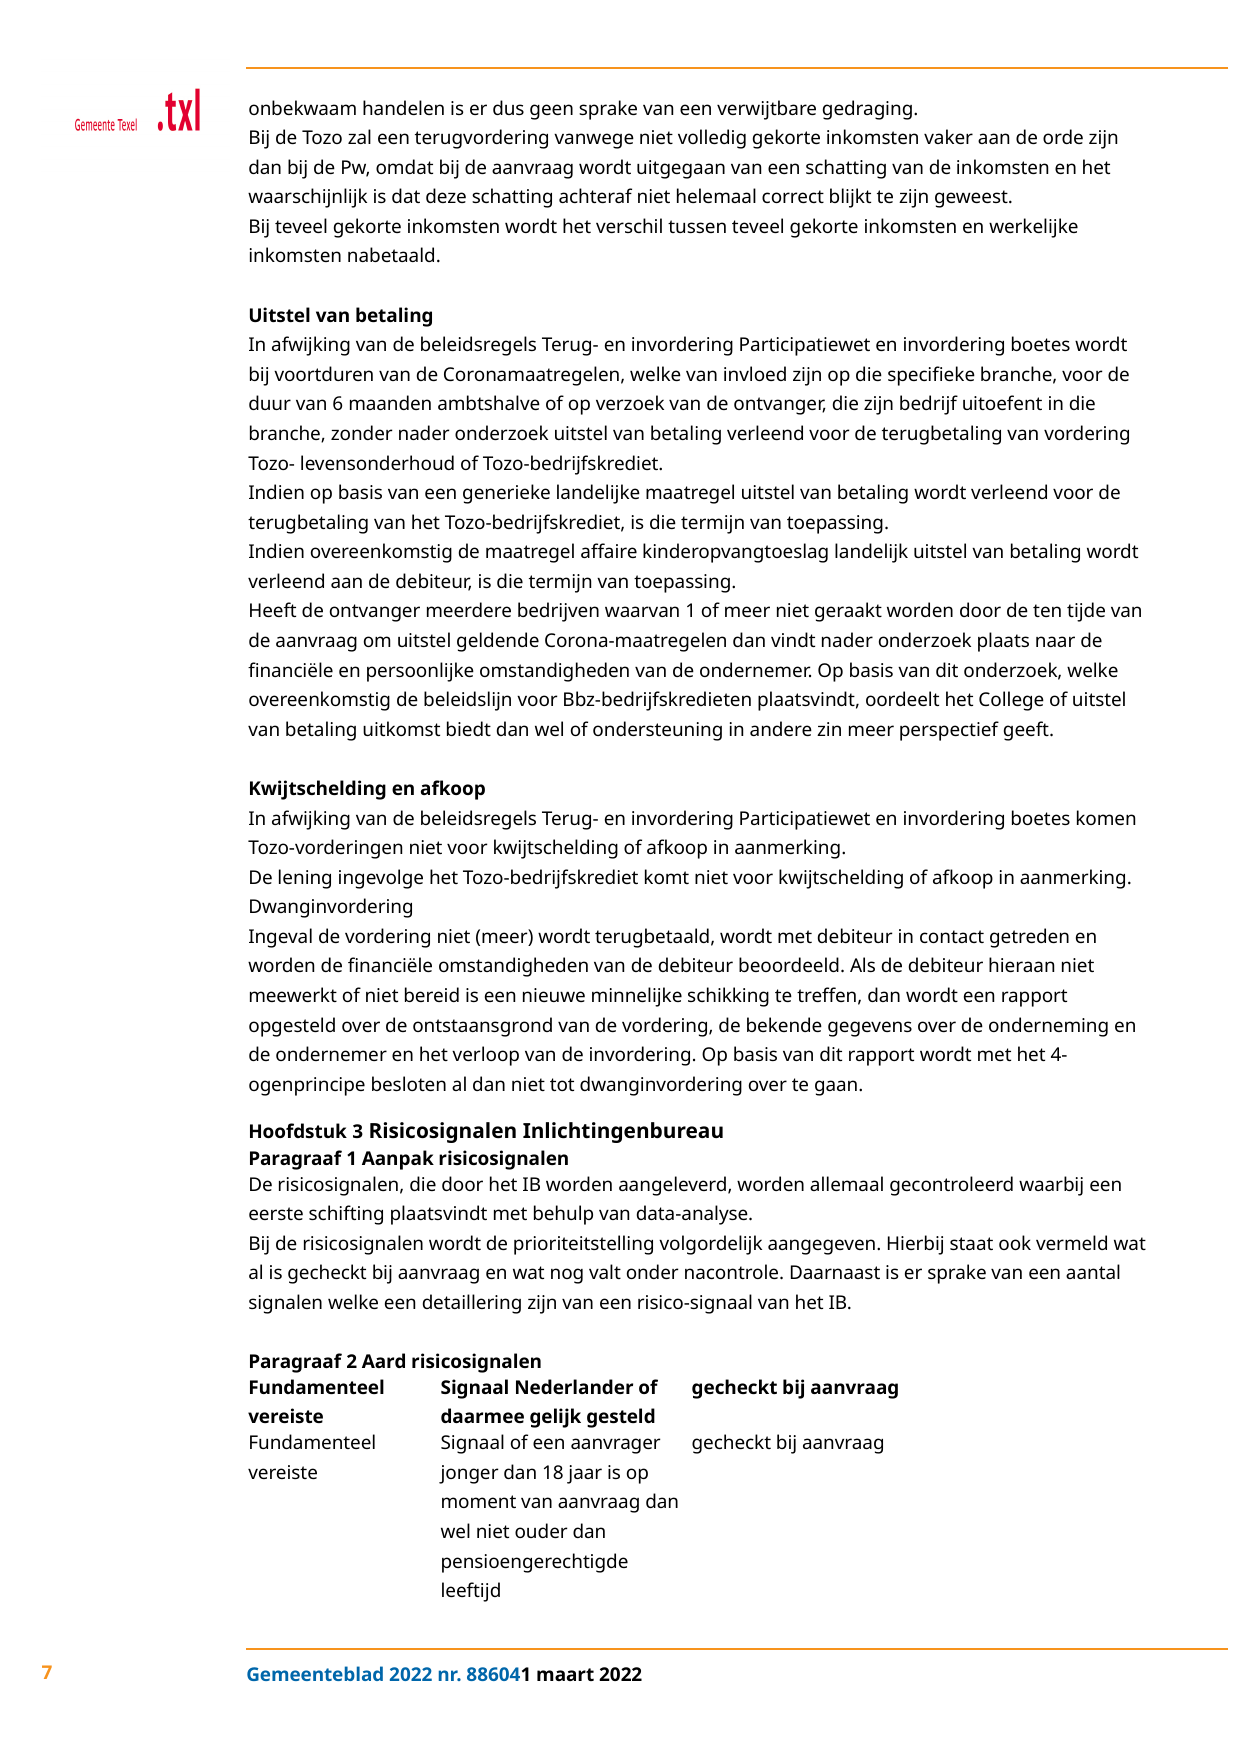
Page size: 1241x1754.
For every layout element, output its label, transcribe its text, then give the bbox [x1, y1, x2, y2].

text Kwijtschelding en afkoop [248, 775, 1152, 801]
text Ingeval de vordering niet (meer) wordt terugbetaald, wordt met debiteur in contact getreden en worden de financiële omstandigheden van de debiteur beoordeeld. Als de debiteur hieraan niet meewerkt of niet bereid is een nieuwe minnelijke schikking te treffen, dan wordt een rapport opgesteld over de ontstaansgrond van de vordering, de bekende gegevens over de onderneming en de ondernemer en het verloop van de invordering. Op basis van dit rapport wordt met het 4- ogenprincipe besloten al dan niet tot dwanginvordering over te gaan. [248, 923, 1152, 1097]
table_cell Signaal of een aanvrager jonger dan 18 jaar is op moment van aanvraag dan wel niet ouder dan pensioengerechtigde leeftijd [440, 1430, 691, 1603]
text Uitstel van betaling [248, 302, 1152, 328]
text Paragraaf 2 Aard risicosignalen [248, 1348, 1152, 1374]
table_cell [959, 1430, 1152, 1603]
table_header Signaal Nederlander of daarmee gelijk gesteld [440, 1374, 691, 1429]
table_header gecheckt bij aanvraag [691, 1374, 959, 1429]
text onbekwaam handelen is er dus geen sprake van een verwijtbare gedraging. [248, 95, 1152, 121]
text Indien op basis van een generieke landelijke maatregel uitstel van betaling wordt verleend voor de terugbetaling van het Tozo-bedrijfskrediet, is die termijn van toepassing. [248, 479, 1152, 535]
text In afwijking van de beleidsregels Terug- en invordering Participatiewet en invordering boetes komen Tozo-vorderingen niet voor kwijtschelding of afkoop in aanmerking. [248, 805, 1152, 860]
table_cell gecheckt bij aanvraag [691, 1430, 959, 1603]
text Bij de Tozo zal een terugvordering vanwege niet volledig gekorte inkomsten vaker aan de orde zijn dan bij de Pw, omdat bij de aanvraag wordt uitgegaan van een schatting van de inkomsten en het waarschijnlijk is dat deze schatting achteraf niet helemaal correct blijkt te zijn geweest. [248, 124, 1152, 209]
text Indien overeenkomstig de maatregel affaire kinderopvangtoeslag landelijk uitstel van betaling wordt verleend aan de debiteur, is die termijn van toepassing. [248, 538, 1152, 594]
text Bij de risicosignalen wordt de prioriteitstelling volgordelijk aangegeven. Hierbij staat ook vermeld wat al is gecheckt bij aanvraag en wat nog valt onder nacontrole. Daarnaast is er sprake van een aantal signalen welke een detaillering zijn van een risico-signaal van het IB. [248, 1230, 1152, 1315]
table_header [959, 1374, 1152, 1429]
text De risicosignalen, die door het IB worden aangeleverd, worden allemaal gecontroleerd waarbij een eerste schifting plaatsvindt met behulp van data-analyse. [248, 1171, 1152, 1226]
table_header Fundamenteel vereiste [248, 1374, 440, 1429]
text De lening ingevolge het Tozo-bedrijfskrediet komt niet voor kwijtschelding of afkoop in aanmerking. Dwanginvordering [248, 864, 1152, 919]
picture [41, 47, 231, 172]
text Heeft de ontvanger meerdere bedrijven waarvan 1 of meer niet geraakt worden door de ten tijde van de aanvraag om uitstel geldende Corona-maatregelen dan vindt nader onderzoek plaats naar de financiële en persoonlijke omstandigheden van de ondernemer. Op basis van dit onderzoek, welke overeenkomstig de beleidslijn voor Bbz-bedrijfskredieten plaatsvindt, oordeelt het College of uitstel van betaling uitkomst biedt dan wel of ondersteuning in andere zin meer perspectief geeft. [248, 598, 1152, 742]
text In afwijking van de beleidsregels Terug- en invordering Participatiewet en invordering boetes wordt bij voortduren van de Coronamaatregelen, welke van invloed zijn op die specifieke branche, voor de duur van 6 maanden ambtshalve of op verzoek van de ontvanger, die zijn bedrijf uitoefent in die branche, zonder nader onderzoek uitstel van betaling verleend voor de terugbetaling van vordering Tozo- levensonderhoud of Tozo-bedrijfskrediet. [248, 331, 1152, 476]
table_cell Fundamenteel vereiste [248, 1430, 440, 1603]
text Bij teveel gekorte inkomsten wordt het verschil tussen teveel gekorte inkomsten en werkelijke inkomsten nabetaald. [248, 213, 1152, 268]
text Hoofdstuk 3 Risicosignalen Inlichtingenbureau [248, 1117, 1152, 1145]
text Paragraaf 1 Aanpak risicosignalen [248, 1145, 1152, 1171]
